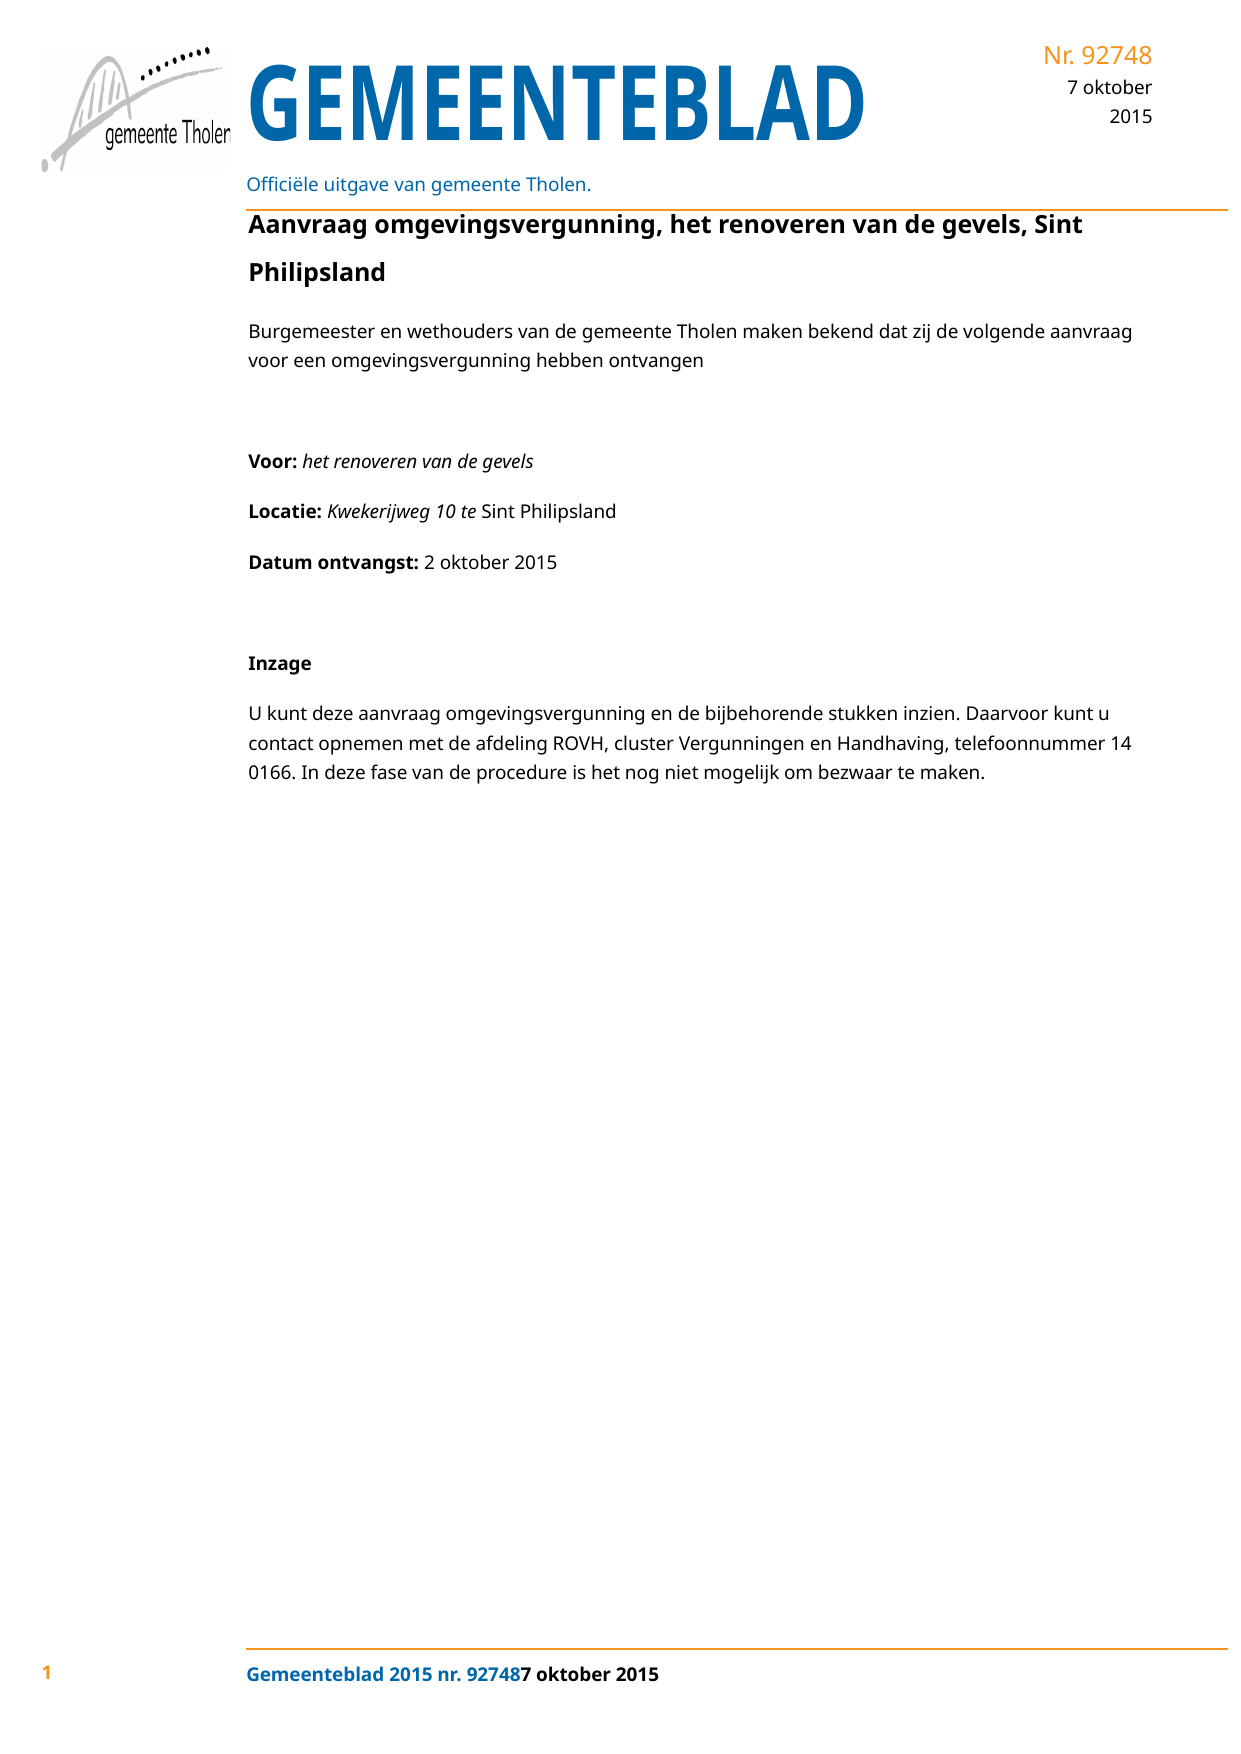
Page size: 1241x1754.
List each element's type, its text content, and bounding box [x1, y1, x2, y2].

text Aanvraag omgevingsvergunning, het renoveren van de gevels, Sint Philipsland [248, 211, 1152, 288]
text Datum ontvangst: 2 oktober 2015 [248, 549, 1152, 575]
text U kunt deze aanvraag omgevingsvergunning en de bijbehorende stukken inzien. Daarvoor kunt u contact opnemen met de afdeling ROVH, cluster Vergunningen en Handhaving, telefoonnummer 14 0166. In deze fase van de procedure is het nog niet mogelijk om bezwaar te maken. [248, 700, 1152, 785]
text Voor: het renoveren van de gevels [248, 448, 1152, 474]
text Burgemeester en wethouders van de gemeente Tholen maken bekend dat zij de volgende aanvraag voor een omgevingsvergunning hebben ontvangen [248, 318, 1152, 373]
picture [41, 47, 231, 172]
text Inzage [248, 650, 1152, 676]
text Locatie: Kwekerijweg 10 te Sint Philipsland [248, 499, 1152, 524]
